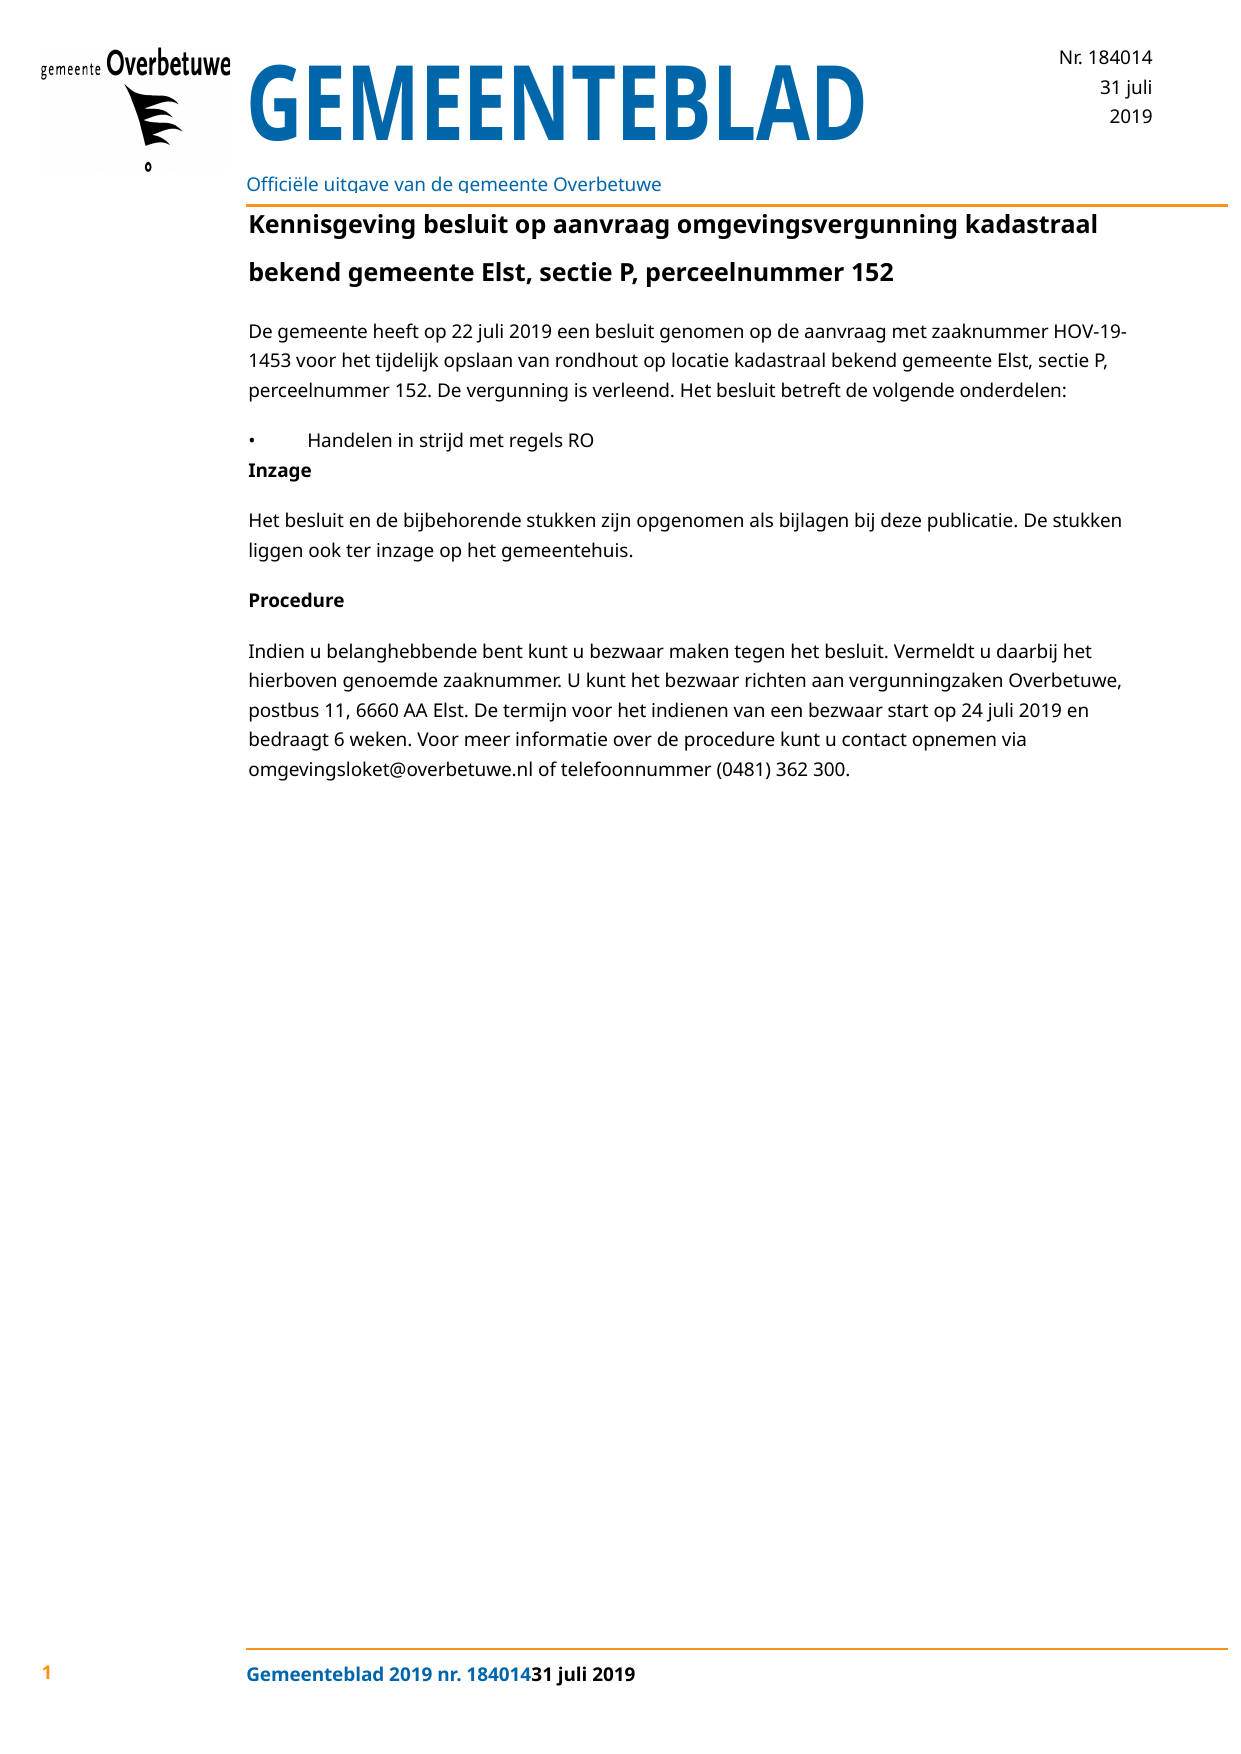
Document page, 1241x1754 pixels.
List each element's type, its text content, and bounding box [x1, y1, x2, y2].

text Kennisgeving besluit op aanvraag omgevingsvergunning kadastraal bekend gemeente Elst, sectie P, perceelnummer 152 [248, 207, 1152, 288]
text Het besluit en de bijbehorende stukken zijn opgenomen als bijlagen bij deze publicatie. De stukken liggen ook ter inzage op het gemeentehuis. [248, 507, 1152, 563]
text Procedure [248, 587, 1152, 613]
picture [41, 47, 231, 172]
text De gemeente heeft op 22 juli 2019 een besluit genomen op de aanvraag met zaaknummer HOV-19-1453 voor het tijdelijk opslaan van rondhout op locatie kadastraal bekend gemeente Elst, sectie P, perceelnummer 152. De vergunning is verleend. Het besluit betreft de volgende onderdelen: [248, 318, 1152, 403]
list Handelen in strijd met regels RO [248, 427, 1152, 453]
text Inzage [248, 457, 1152, 483]
text Indien u belanghebbende bent kunt u bezwaar maken tegen het besluit. Vermeldt u daarbij het hierboven genoemde zaaknummer. U kunt het bezwaar richten aan vergunningzaken Overbetuwe, postbus 11, 6660 AA Elst. De termijn voor het indienen van een bezwaar start op 24 juli 2019 en bedraagt 6 weken. Voor meer informatie over de procedure kunt u contact opnemen via omgevingsloket@overbetuwe.nl of telefoonnummer (0481) 362 300. [248, 638, 1152, 782]
